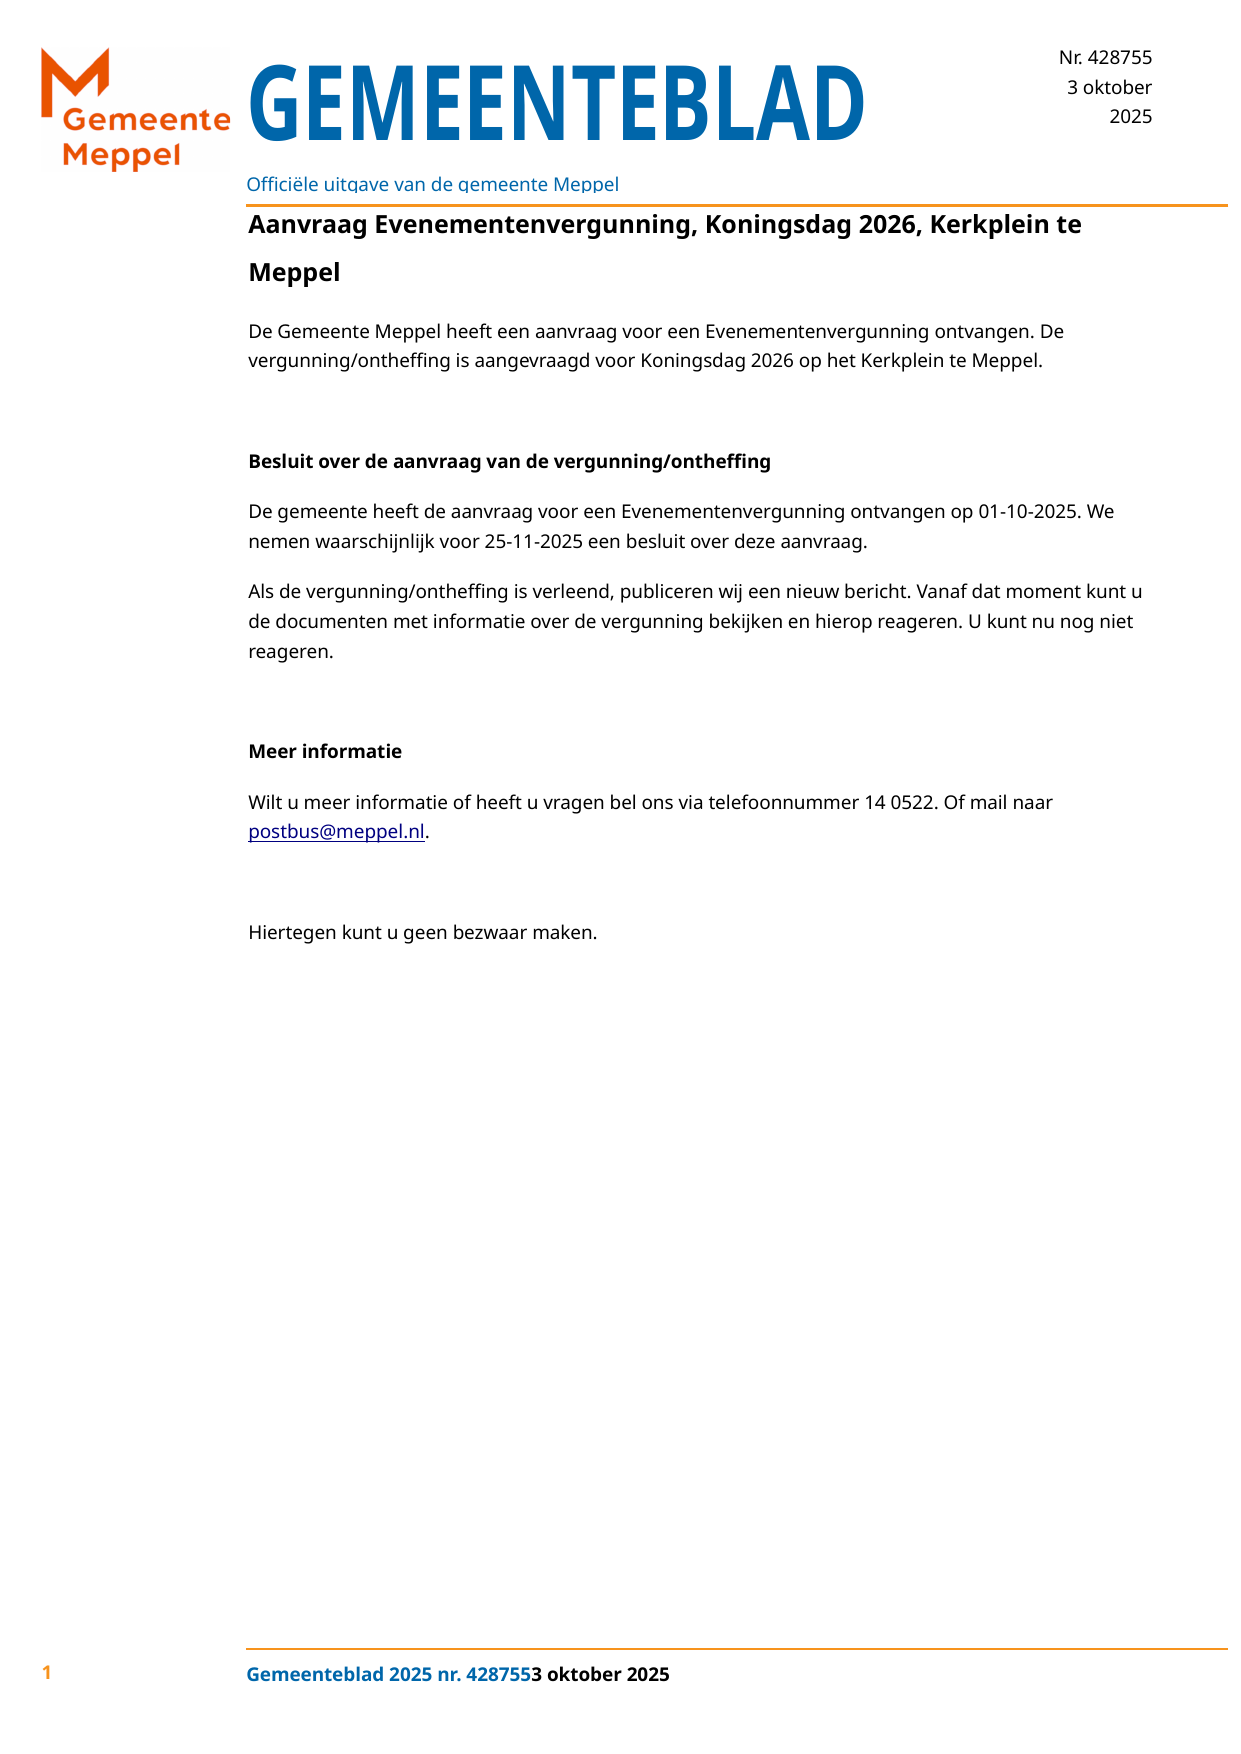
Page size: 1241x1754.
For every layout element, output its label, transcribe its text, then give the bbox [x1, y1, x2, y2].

text Hiertegen kunt u geen bezwaar maken. [248, 919, 1152, 945]
text De gemeente heeft de aanvraag voor een Evenementenvergunning ontvangen op 01-10-2025. We nemen waarschijnlijk voor 25-11-2025 een besluit over deze aanvraag. [248, 499, 1152, 554]
text Wilt u meer informatie of heeft u vragen bel ons via telefoonnummer 14 0522. Of mail naar postbus@meppel.nl. [248, 789, 1152, 844]
text Meer informatie [248, 739, 1152, 764]
text Besluit over de aanvraag van de vergunning/ontheffing [248, 448, 1152, 474]
text Aanvraag Evenementenvergunning, Koningsdag 2026, Kerkplein te Meppel [248, 207, 1152, 288]
text De Gemeente Meppel heeft een aanvraag voor een Evenementenvergunning ontvangen. De vergunning/ontheffing is aangevraagd voor Koningsdag 2026 op het Kerkplein te Meppel. [248, 318, 1152, 373]
text Als de vergunning/ontheffing is verleend, publiceren wij een nieuw bericht. Vanaf dat moment kunt u de documenten met informatie over de vergunning bekijken en hierop reageren. U kunt nu nog niet reageren. [248, 579, 1152, 664]
picture [41, 47, 231, 172]
